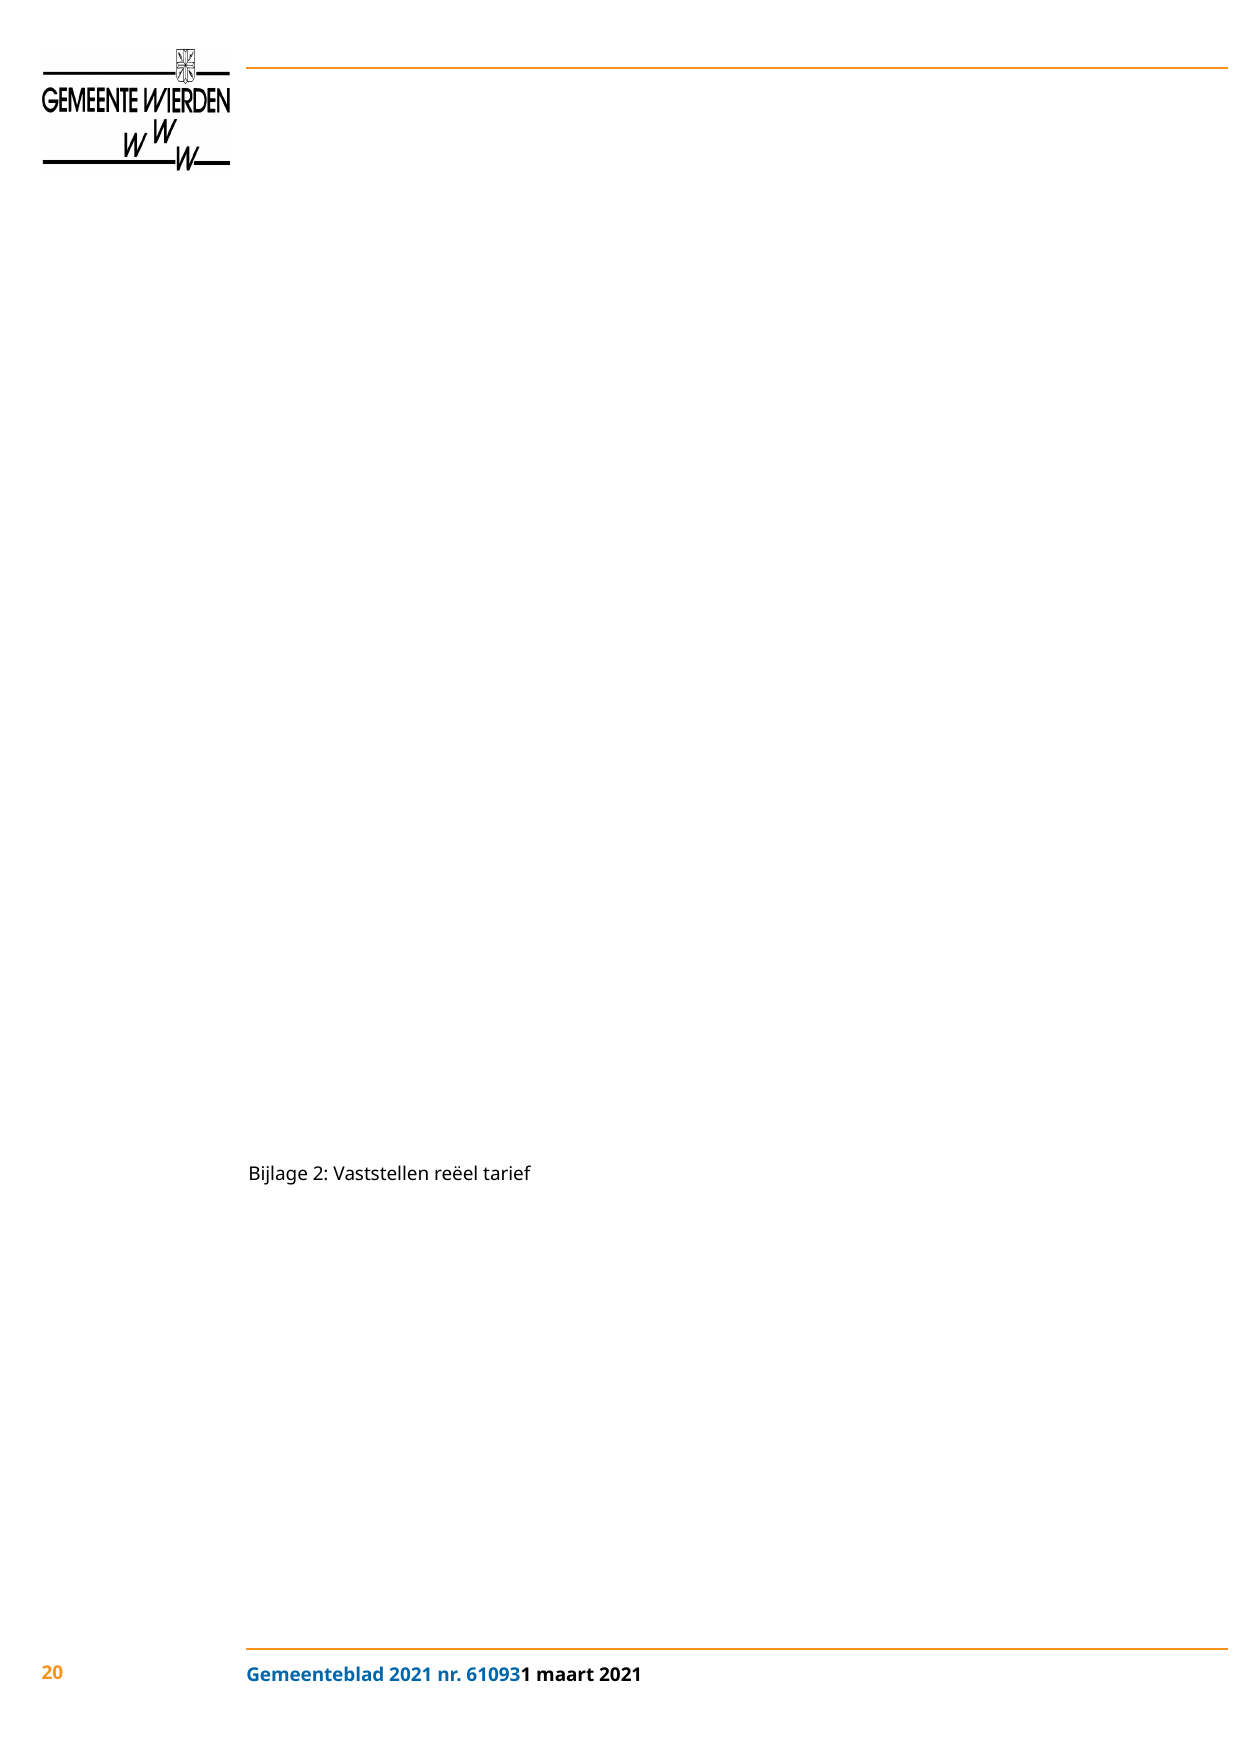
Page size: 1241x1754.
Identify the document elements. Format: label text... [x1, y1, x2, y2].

text Bijlage 2: Vaststellen reëel tarief [248, 1160, 1152, 1186]
picture [41, 47, 231, 172]
